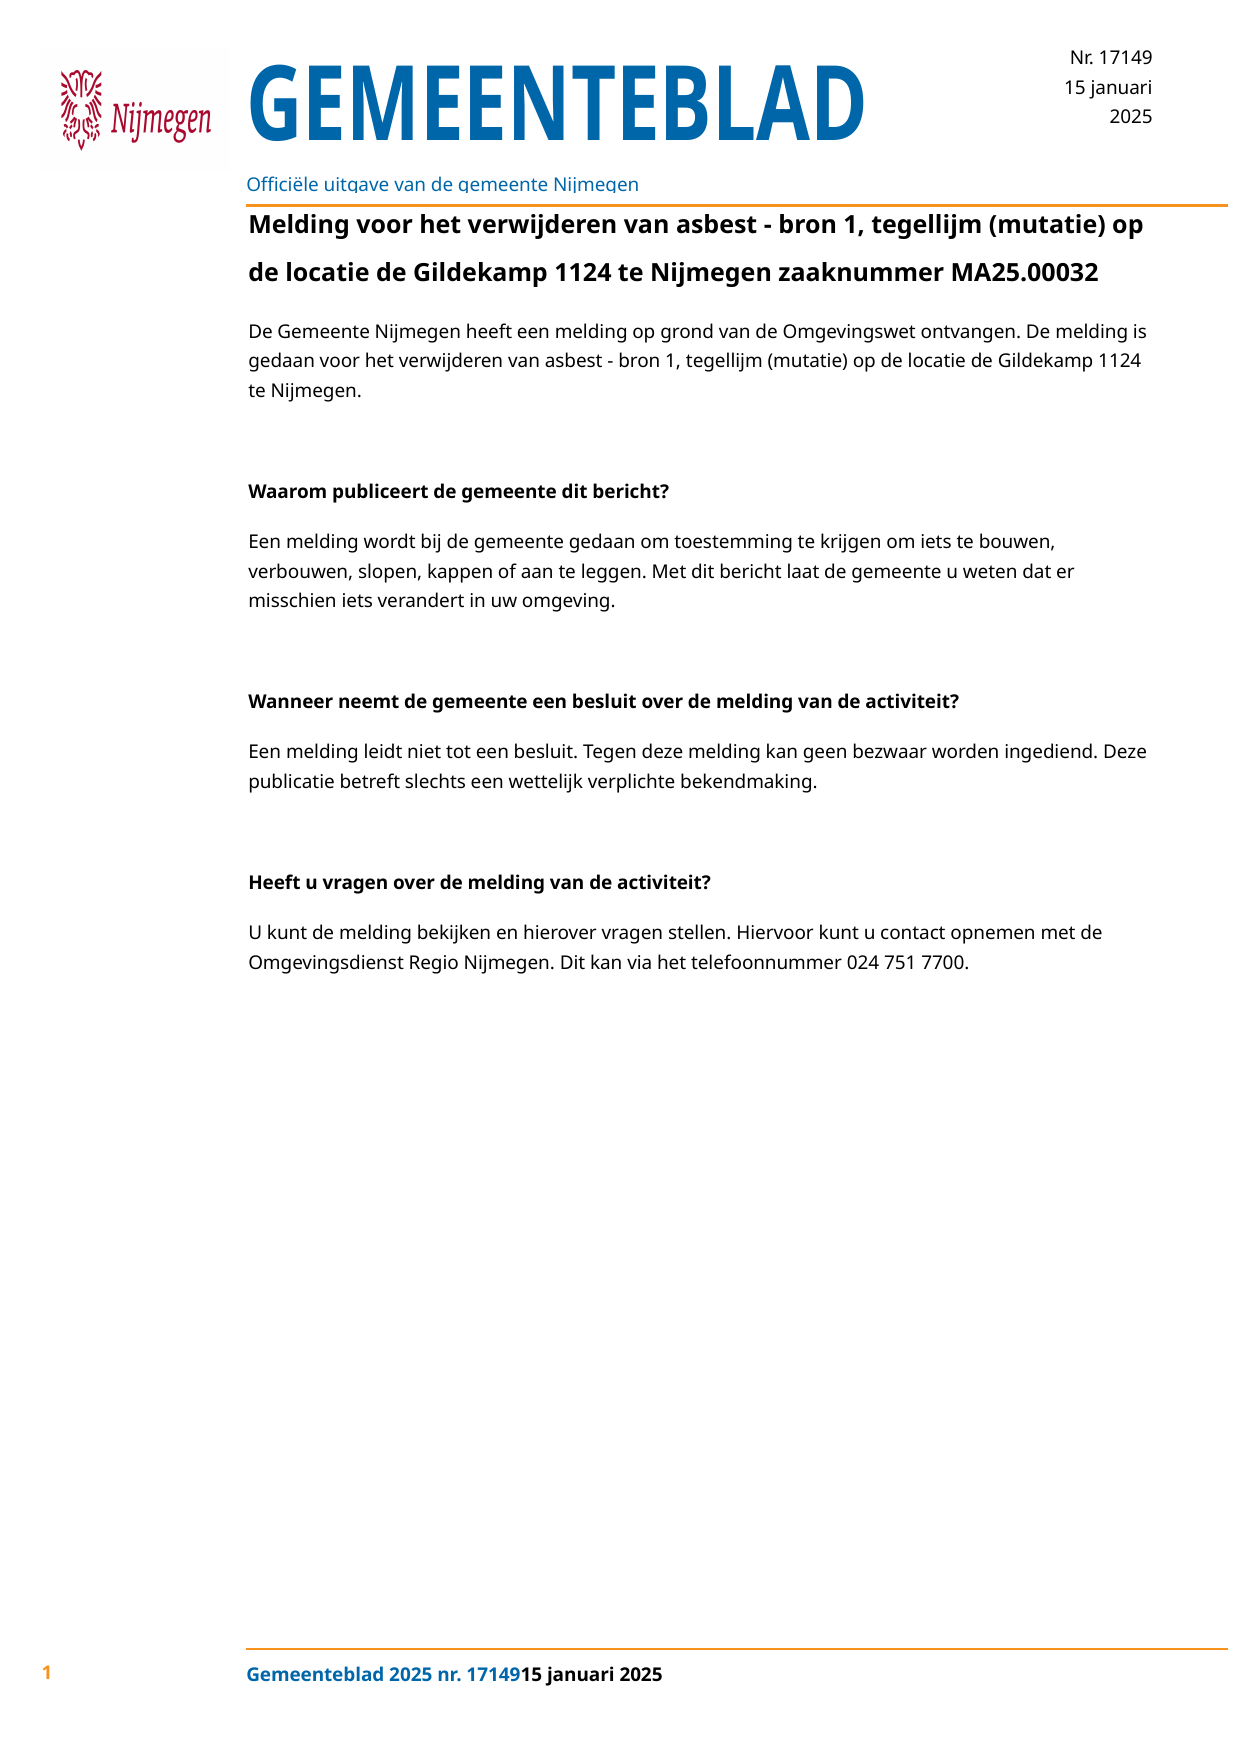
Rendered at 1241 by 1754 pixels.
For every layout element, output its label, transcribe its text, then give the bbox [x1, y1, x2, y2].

text Een melding leidt niet tot een besluit. Tegen deze melding kan geen bezwaar worden ingediend. Deze publicatie betreft slechts een wettelijk verplichte bekendmaking. [248, 739, 1152, 794]
text Een melding wordt bij de gemeente gedaan om toestemming te krijgen om iets te bouwen, verbouwen, slopen, kappen of aan te leggen. Met dit bericht laat de gemeente u weten dat er misschien iets verandert in uw omgeving. [248, 528, 1152, 613]
text Wanneer neemt de gemeente een besluit over de melding van de activiteit? [248, 688, 1152, 714]
text Heeft u vragen over de melding van de activiteit? [248, 869, 1152, 895]
text Melding voor het verwijderen van asbest - bron 1, tegellijm (mutatie) op de locatie de Gildekamp 1124 te Nijmegen zaaknummer MA25.00032 [248, 207, 1152, 288]
text U kunt de melding bekijken en hierover vragen stellen. Hiervoor kunt u contact opnemen met de Omgevingsdienst Regio Nijmegen. Dit kan via het telefoonnummer 024 751 7700. [248, 919, 1152, 975]
picture [41, 47, 231, 172]
text De Gemeente Nijmegen heeft een melding op grond van de Omgevingswet ontvangen. De melding is gedaan voor het verwijderen van asbest - bron 1, tegellijm (mutatie) op de locatie de Gildekamp 1124 te Nijmegen. [248, 318, 1152, 403]
text Waarom publiceert de gemeente dit bericht? [248, 478, 1152, 504]
